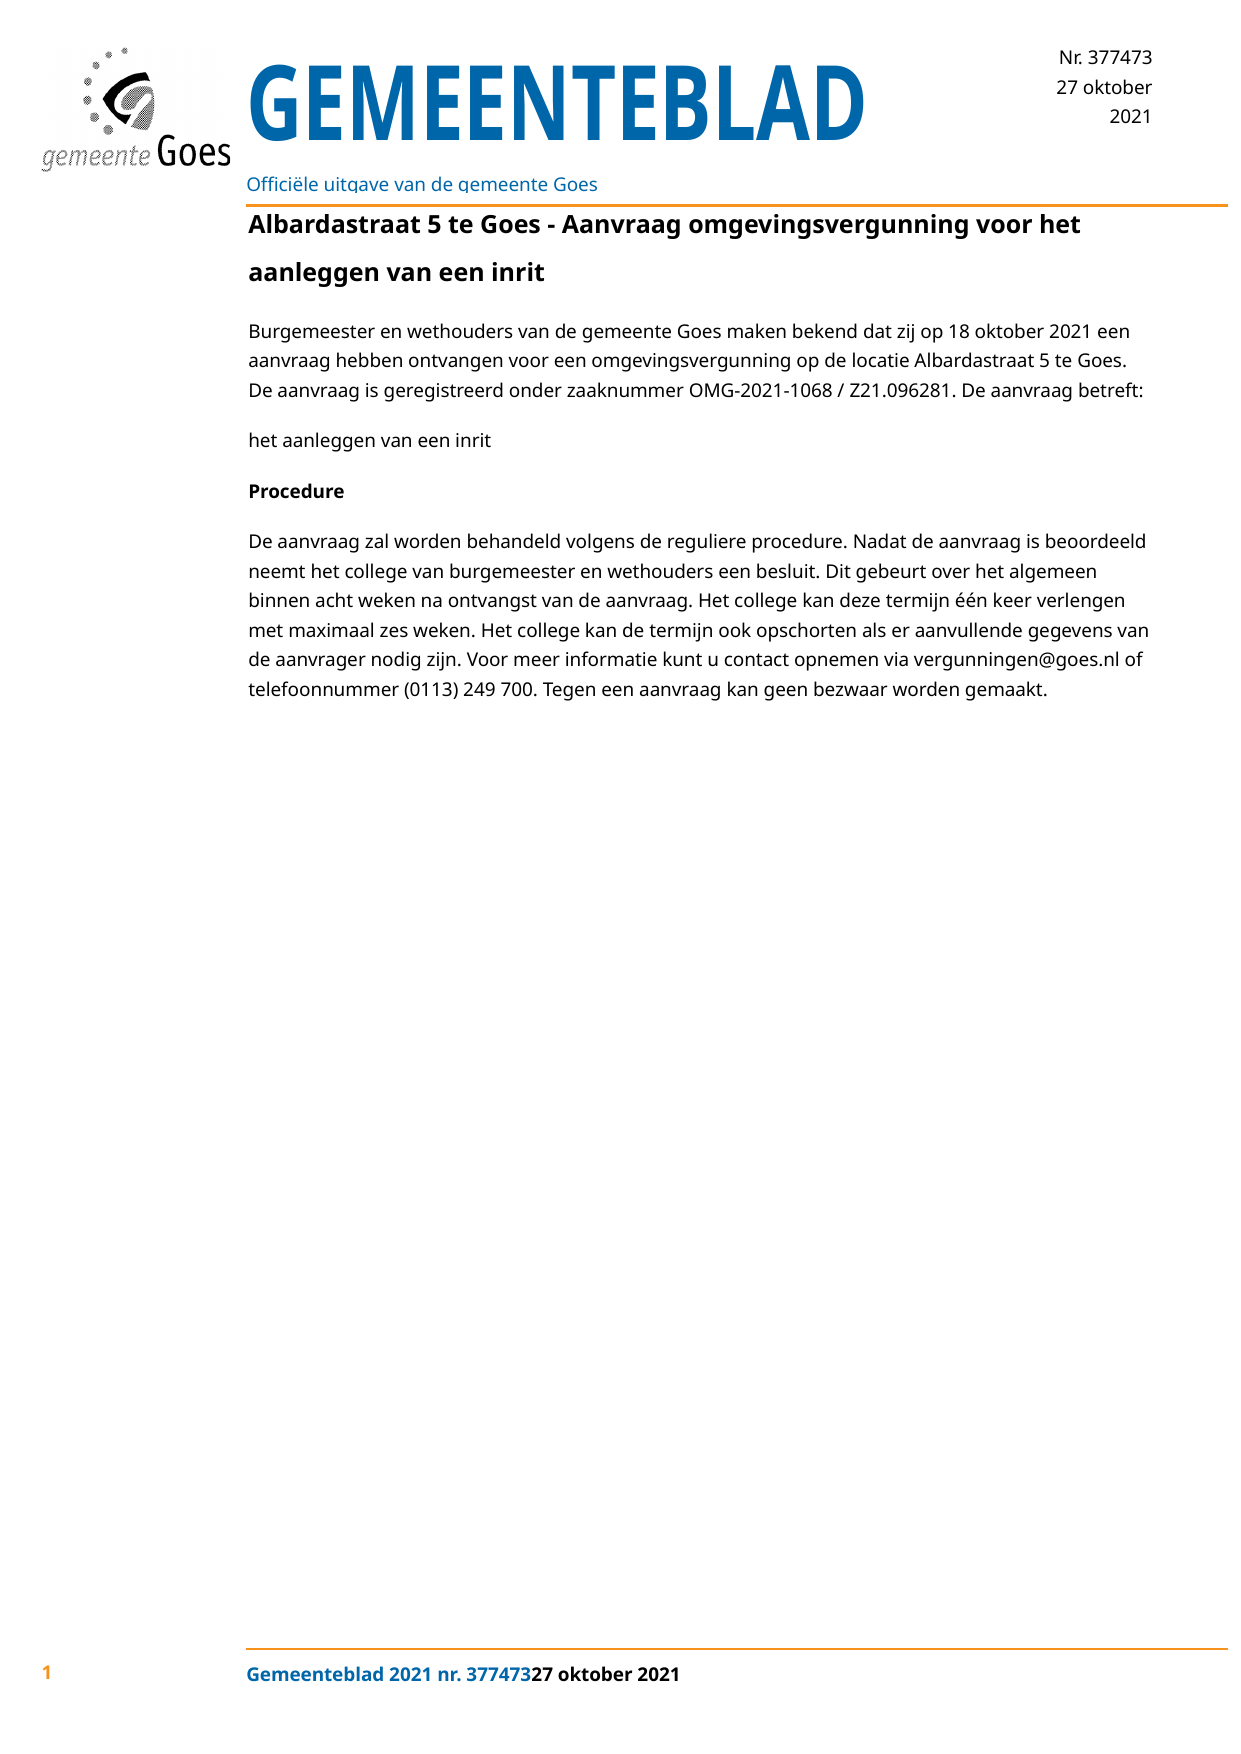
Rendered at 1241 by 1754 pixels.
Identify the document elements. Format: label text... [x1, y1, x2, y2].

text Albardastraat 5 te Goes - Aanvraag omgevingsvergunning voor het aanleggen van een inrit [248, 207, 1152, 288]
text Procedure [248, 478, 1152, 504]
picture [41, 47, 231, 172]
text De aanvraag zal worden behandeld volgens de reguliere procedure. Nadat de aanvraag is beoordeeld neemt het college van burgemeester en wethouders een besluit. Dit gebeurt over het algemeen binnen acht weken na ontvangst van de aanvraag. Het college kan deze termijn één keer verlengen met maximaal zes weken. Het college kan de termijn ook opschorten als er aanvullende gegevens van de aanvrager nodig zijn. Voor meer informatie kunt u contact opnemen via vergunningen@goes.nl of telefoonnummer (0113) 249 700. Tegen een aanvraag kan geen bezwaar worden gemaakt. [248, 528, 1152, 702]
text Burgemeester en wethouders van de gemeente Goes maken bekend dat zij op 18 oktober 2021 een aanvraag hebben ontvangen voor een omgevingsvergunning op de locatie Albardastraat 5 te Goes. De aanvraag is geregistreerd onder zaaknummer OMG-2021-1068 / Z21.096281. De aanvraag betreft: [248, 318, 1152, 403]
text het aanleggen van een inrit [248, 427, 1152, 453]
